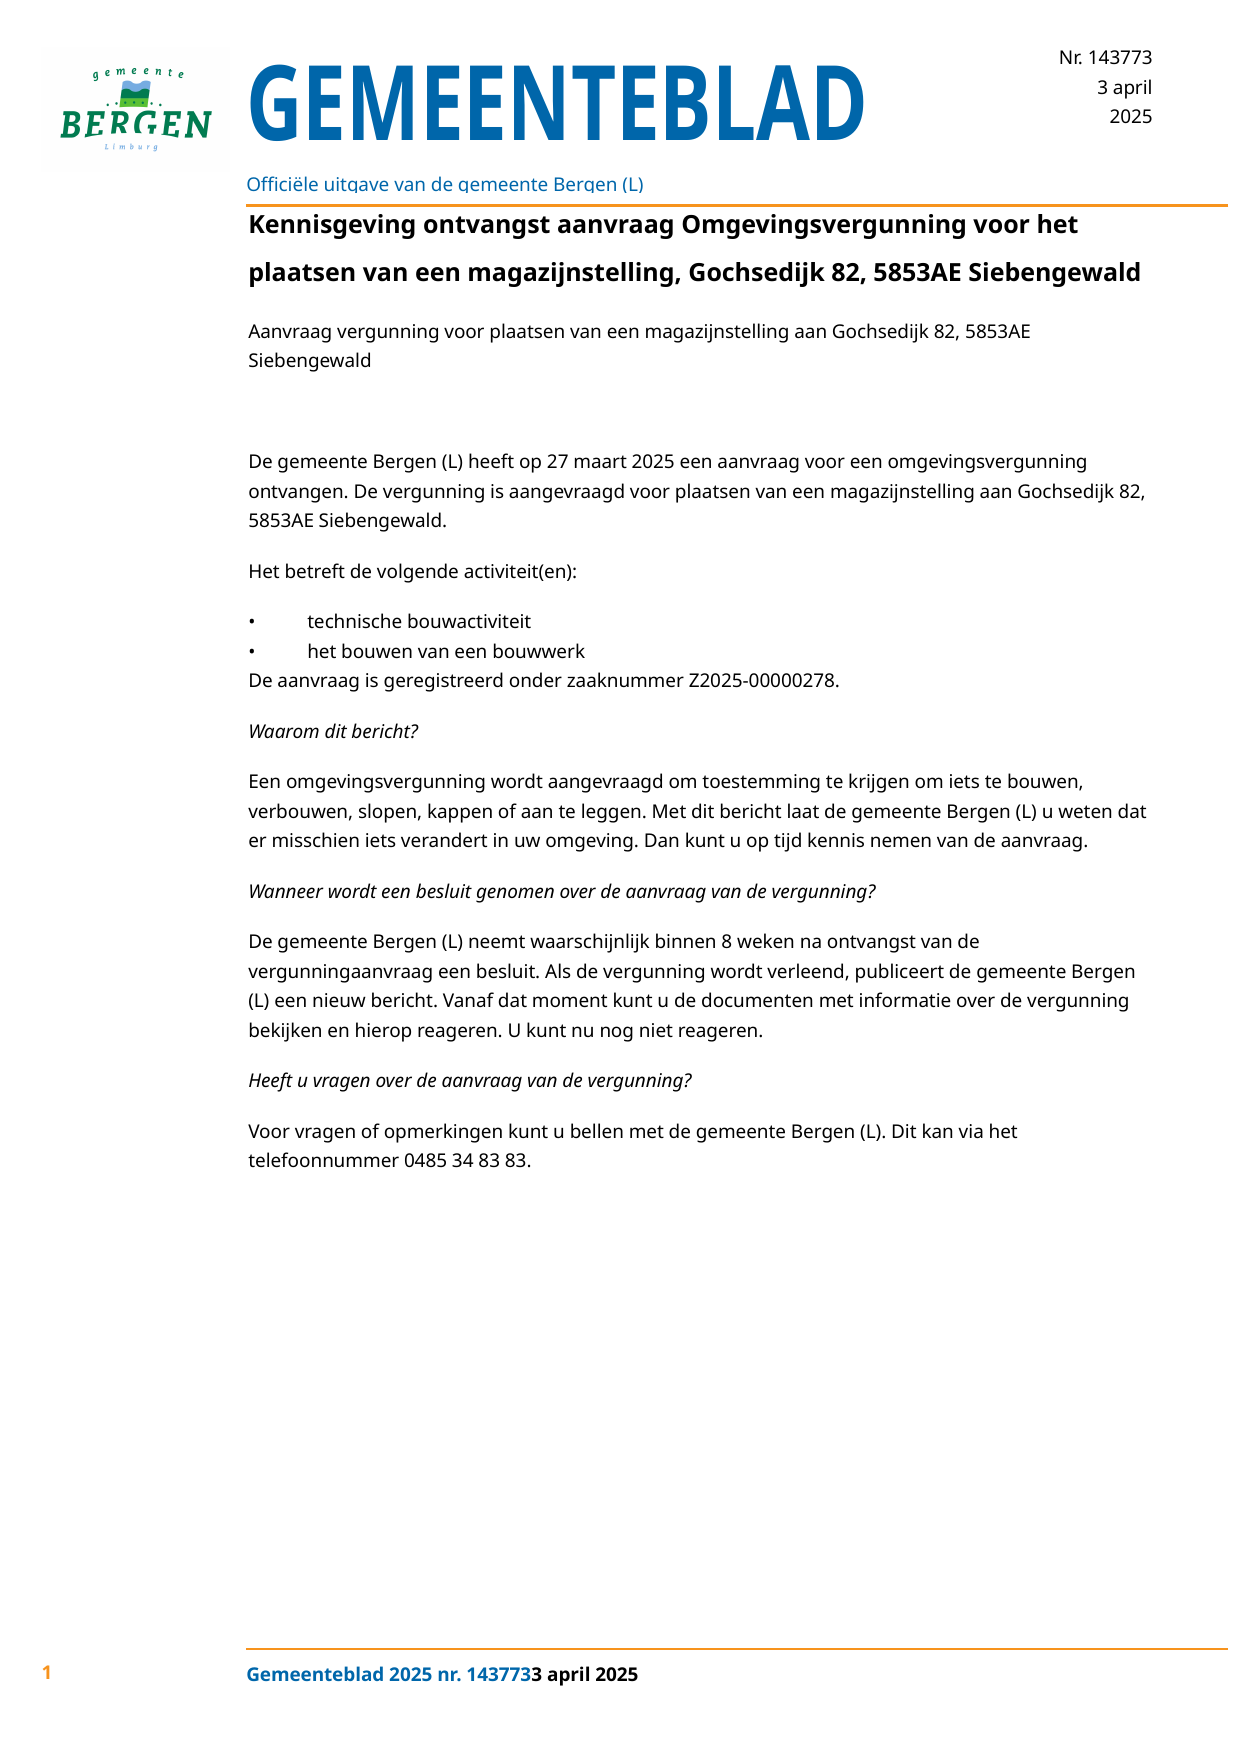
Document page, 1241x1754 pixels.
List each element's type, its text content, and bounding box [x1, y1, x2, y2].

text Wanneer wordt een besluit genomen over de aanvraag van de vergunning? [248, 878, 1152, 904]
text Heeft u vragen over de aanvraag van de vergunning? [248, 1067, 1152, 1093]
text Voor vragen of opmerkingen kunt u bellen met de gemeente Bergen (L). Dit kan via het telefoonnummer 0485 34 83 83. [248, 1118, 1152, 1173]
text Kennisgeving ontvangst aanvraag Omgevingsvergunning voor het plaatsen van een magazijnstelling, Gochsedijk 82, 5853AE Siebengewald [248, 207, 1152, 288]
text Waarom dit bericht? [248, 718, 1152, 744]
text Het betreft de volgende activiteit(en): [248, 558, 1152, 584]
picture [41, 47, 231, 172]
text De gemeente Bergen (L) heeft op 27 maart 2025 een aanvraag voor een omgevingsvergunning ontvangen. De vergunning is aangevraagd voor plaatsen van een magazijnstelling aan Gochsedijk 82, 5853AE Siebengewald. [248, 448, 1152, 533]
text De aanvraag is geregistreerd onder zaaknummer Z2025-00000278. [248, 667, 1152, 693]
list technische bouwactiviteit [248, 608, 1152, 634]
text Een omgevingsvergunning wordt aangevraagd om toestemming te krijgen om iets te bouwen, verbouwen, slopen, kappen of aan te leggen. Met dit bericht laat de gemeente Bergen (L) u weten dat er misschien iets verandert in uw omgeving. Dan kunt u op tijd kennis nemen van de aanvraag. [248, 768, 1152, 853]
text De gemeente Bergen (L) neemt waarschijnlijk binnen 8 weken na ontvangst van de vergunningaanvraag een besluit. Als de vergunning wordt verleend, publiceert de gemeente Bergen (L) een nieuw bericht. Vanaf dat moment kunt u de documenten met informatie over de vergunning bekijken en hierop reageren. U kunt nu nog niet reageren. [248, 928, 1152, 1043]
text Aanvraag vergunning voor plaatsen van een magazijnstelling aan Gochsedijk 82, 5853AE Siebengewald [248, 318, 1152, 373]
list het bouwen van een bouwwerk [248, 638, 1152, 664]
